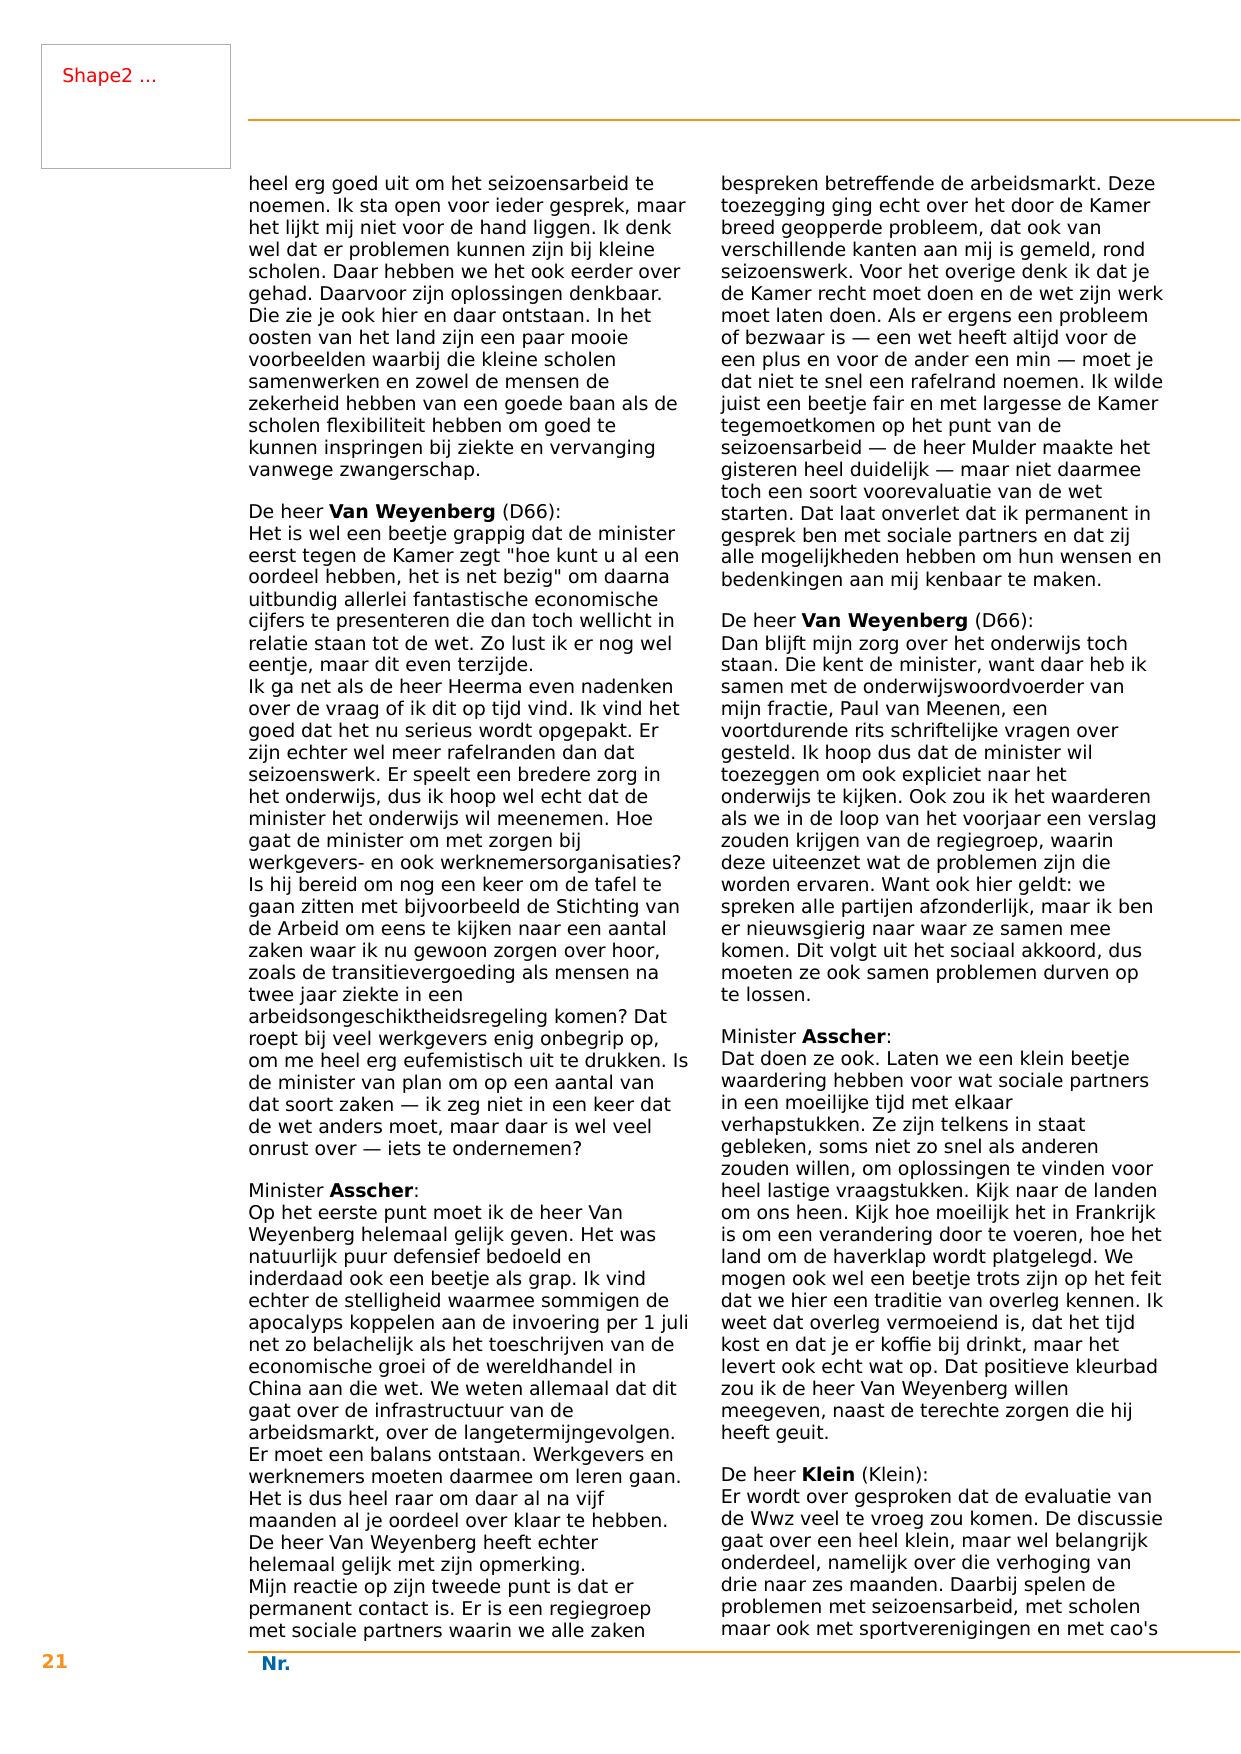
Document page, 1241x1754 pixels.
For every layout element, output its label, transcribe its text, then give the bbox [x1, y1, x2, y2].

text Dat doen ze ook. Laten we een klein beetje waardering hebben voor wat sociale partners in een moeilijke tijd met elkaar verhapstukken. Ze zijn telkens in staat gebleken, soms niet zo snel als anderen zouden willen, om oplossingen te vinden voor heel lastige vraagstukken. Kijk naar de landen om ons heen. Kijk hoe moeilijk het in Frankrijk is om een verandering door te voeren, hoe het land om de haverklap wordt platgelegd. We mogen ook wel een beetje trots zijn op het feit dat we hier een traditie van overleg kennen. Ik weet dat overleg vermoeiend is, dat het tijd kost en dat je er koffie bij drinkt, maar het levert ook echt wat op. Dat positieve kleurbad zou ik de heer Van Weyenberg willen meegeven, naast de terechte zorgen die hij heeft geuit. [721, 1048, 1163, 1444]
text Minister Asscher: [721, 1026, 1163, 1048]
text Minister Asscher: [248, 1180, 691, 1202]
text De heer Van Weyenberg (D66): [248, 501, 691, 522]
text heel erg goed uit om het seizoensarbeid te noemen. Ik sta open voor ieder gesprek, maar het lijkt mij niet voor de hand liggen. Ik denk wel dat er problemen kunnen zijn bij kleine scholen. Daar hebben we het ook eerder over gehad. Daarvoor zijn oplossingen denkbaar. Die zie je ook hier en daar ontstaan. In het oosten van het land zijn een paar mooie voorbeelden waarbij die kleine scholen samenwerken en zowel de mensen de zekerheid hebben van een goede baan als de scholen flexibiliteit hebben om goed te kunnen inspringen bij ziekte en vervanging vanwege zwangerschap. [248, 173, 691, 481]
text bespreken betreffende de arbeidsmarkt. Deze toezegging ging echt over het door de Kamer breed geopperde probleem, dat ook van verschillende kanten aan mij is gemeld, rond seizoenswerk. Voor het overige denk ik dat je de Kamer recht moet doen en de wet zijn werk moet laten doen. Als er ergens een probleem of bezwaar is — een wet heeft altijd voor de een plus en voor de ander een min — moet je dat niet te snel een rafelrand noemen. Ik wilde juist een beetje fair en met largesse de Kamer tegemoetkomen op het punt van de seizoensarbeid — de heer Mulder maakte het gisteren heel duidelijk — maar niet daarmee toch een soort voorevaluatie van de wet starten. Dat laat onverlet dat ik permanent in gesprek ben met sociale partners en dat zij alle mogelijkheden hebben om hun wensen en bedenkingen aan mij kenbaar te maken. [721, 173, 1163, 590]
text Het is wel een beetje grappig dat de minister eerst tegen de Kamer zegt "hoe kunt u al een oordeel hebben, het is net bezig" om daarna uitbundig allerlei fantastische economische cijfers te presenteren die dan toch wellicht in relatie staan tot de wet. Zo lust ik er nog wel eentje, maar dit even terzijde. [248, 522, 691, 676]
text De heer Klein (Klein): [721, 1464, 1163, 1486]
text De heer Van Weyenberg (D66): [721, 610, 1163, 632]
text Dan blijft mijn zorg over het onderwijs toch staan. Die kent de minister, want daar heb ik samen met de onderwijswoordvoerder van mijn fractie, Paul van Meenen, een voortdurende rits schriftelijke vragen over gesteld. Ik hoop dus dat de minister wil toezeggen om ook expliciet naar het onderwijs te kijken. Ook zou ik het waarderen als we in de loop van het voorjaar een verslag zouden krijgen van de regiegroep, waarin deze uiteenzet wat de problemen zijn die worden ervaren. Want ook hier geldt: we spreken alle partijen afzonderlijk, maar ik ben er nieuwsgierig naar waar ze samen mee komen. Dit volgt uit het sociaal akkoord, dus moeten ze ook samen problemen durven op te lossen. [721, 632, 1163, 1006]
text Ik ga net als de heer Heerma even nadenken over de vraag of ik dit op tijd vind. Ik vind het goed dat het nu serieus wordt opgepakt. Er zijn echter wel meer rafelranden dan dat seizoenswerk. Er speelt een bredere zorg in het onderwijs, dus ik hoop wel echt dat de minister het onderwijs wil meenemen. Hoe gaat de minister om met zorgen bij werkgevers- en ook werknemersorganisaties? Is hij bereid om nog een keer om de tafel te gaan zitten met bijvoorbeeld de Stichting van de Arbeid om eens te kijken naar een aantal zaken waar ik nu gewoon zorgen over hoor, zoals de transitievergoeding als mensen na twee jaar ziekte in een arbeidsongeschiktheidsregeling komen? Dat roept bij veel werkgevers enig onbegrip op, om me heel erg eufemistisch uit te drukken. Is de minister van plan om op een aantal van dat soort zaken — ik zeg niet in een keer dat de wet anders moet, maar daar is wel veel onrust over — iets te ondernemen? [248, 676, 691, 1160]
text Op het eerste punt moet ik de heer Van Weyenberg helemaal gelijk geven. Het was natuurlijk puur defensief bedoeld en inderdaad ook een beetje als grap. Ik vind echter de stelligheid waarmee sommigen de apocalyps koppelen aan de invoering per 1 juli net zo belachelijk als het toeschrijven van de economische groei of de wereldhandel in China aan die wet. We weten allemaal dat dit gaat over de infrastructuur van de arbeidsmarkt, over de langetermijngevolgen. Er moet een balans ontstaan. Werkgevers en werknemers moeten daarmee om leren gaan. Het is dus heel raar om daar al na vijf maanden al je oordeel over klaar te hebben. De heer Van Weyenberg heeft echter helemaal gelijk met zijn opmerking. [248, 1202, 691, 1576]
text Mijn reactie op zijn tweede punt is dat er permanent contact is. Er is een regiegroep met sociale partners waarin we alle zaken [248, 1576, 691, 1641]
text Er wordt over gesproken dat de evaluatie van de Wwz veel te vroeg zou komen. De discussie gaat over een heel klein, maar wel belangrijk onderdeel, namelijk over die verhoging van drie naar zes maanden. Daarbij spelen de problemen met seizoensarbeid, met scholen maar ook met sportverenigingen en met cao's [721, 1486, 1163, 1639]
